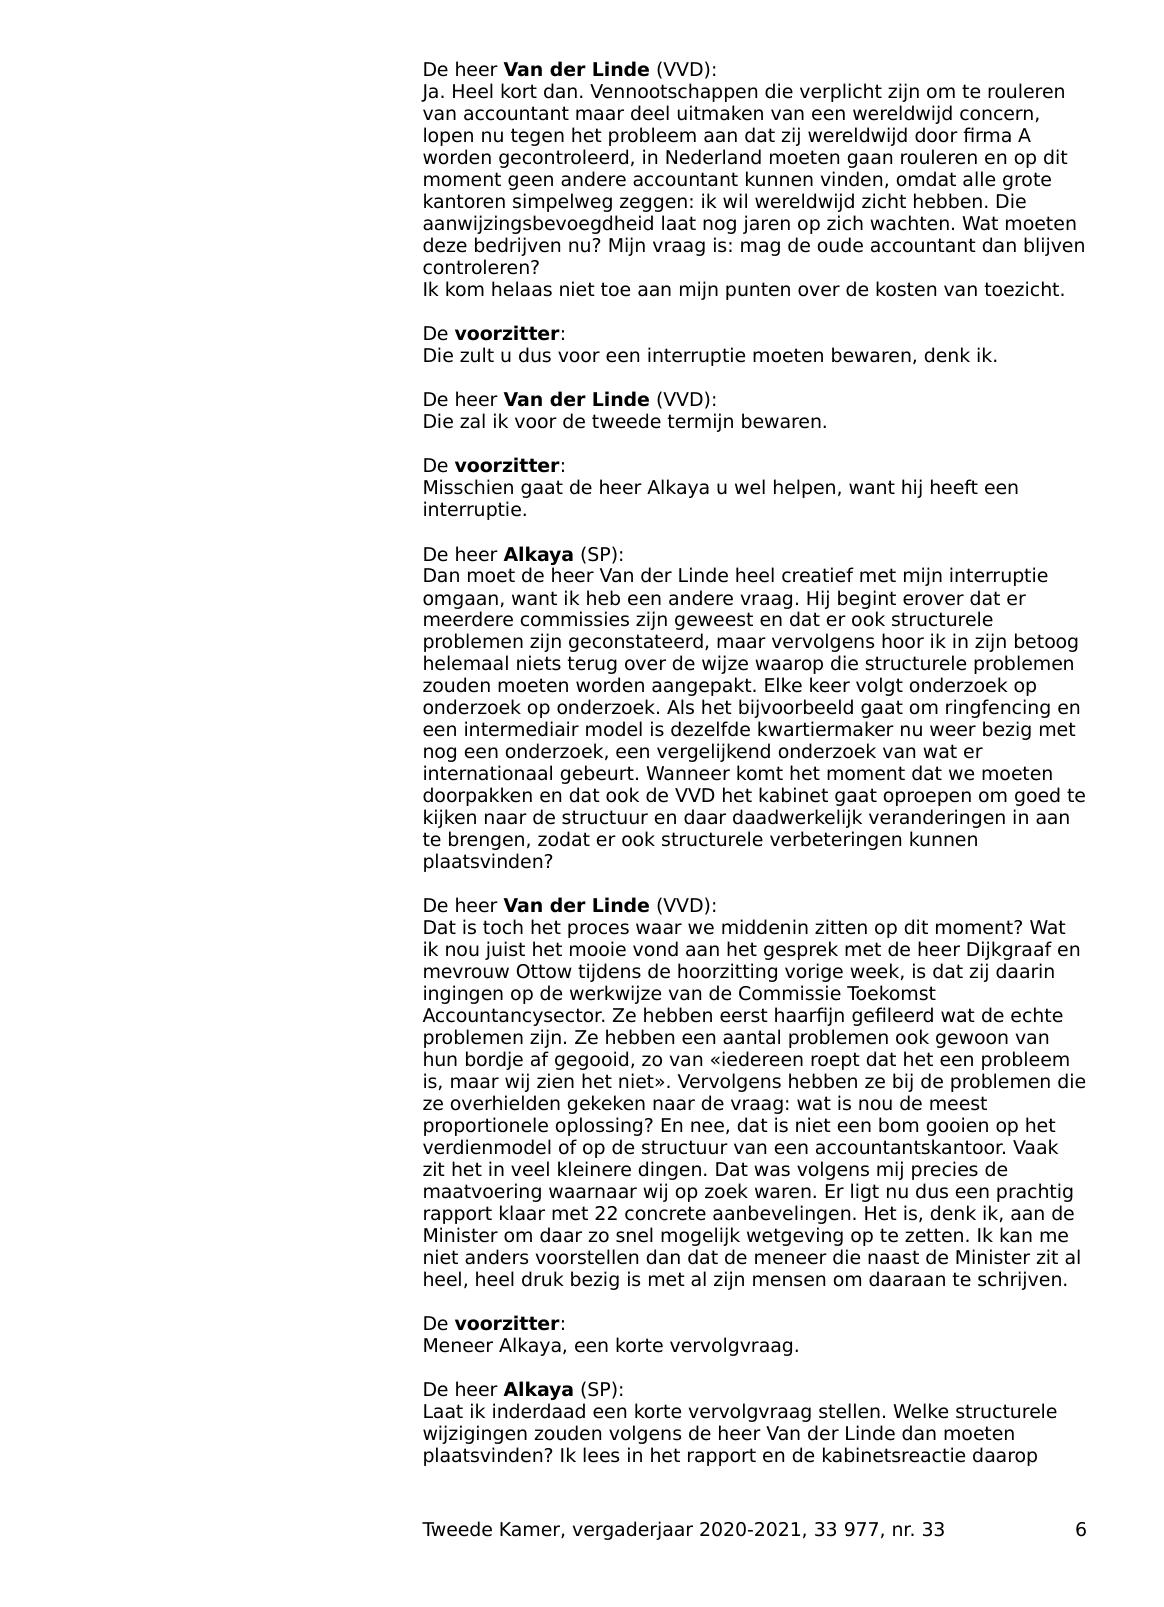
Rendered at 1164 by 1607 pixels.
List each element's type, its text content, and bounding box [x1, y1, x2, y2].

text De heer Alkaya (SP): [422, 1379, 1087, 1401]
text Dan moet de heer Van der Linde heel creatief met mijn interruptie omgaan, want ik heb een andere vraag. Hij begint erover dat er meerdere commissies zijn geweest en dat er ook structurele problemen zijn geconstateerd, maar vervolgens hoor ik in zijn betoog helemaal niets terug over de wijze waarop die structurele problemen zouden moeten worden aangepakt. Elke keer volgt onderzoek op onderzoek op onderzoek. Als het bijvoorbeeld gaat om ringfencing en een intermediair model is dezelfde kwartiermaker nu weer bezig met nog een onderzoek, een vergelijkend onderzoek van wat er internationaal gebeurt. Wanneer komt het moment dat we moeten doorpakken en dat ook de VVD het kabinet gaat oproepen om goed te kijken naar de structuur en daar daadwerkelijk veranderingen in aan te brengen, zodat er ook structurele verbeteringen kunnen plaatsvinden? [422, 565, 1087, 873]
text De heer Van der Linde (VVD): [422, 59, 1087, 81]
text Die zult u dus voor een interruptie moeten bewaren, denk ik. [422, 345, 1087, 367]
text De voorzitter: [422, 455, 1087, 477]
text Misschien gaat de heer Alkaya u wel helpen, want hij heeft een interruptie. [422, 477, 1087, 521]
text Dat is toch het proces waar we middenin zitten op dit moment? Wat ik nou juist het mooie vond aan het gesprek met de heer Dijkgraaf en mevrouw Ottow tijdens de hoorzitting vorige week, is dat zij daarin ingingen op de werkwijze van de Commissie Toekomst Accountancysector. Ze hebben eerst haarfijn gefileerd wat de echte problemen zijn. Ze hebben een aantal problemen ook gewoon van hun bordje af gegooid, zo van «iedereen roept dat het een probleem is, maar wij zien het niet». Vervolgens hebben ze bij de problemen die ze overhielden gekeken naar de vraag: wat is nou de meest proportionele oplossing? En nee, dat is niet een bom gooien op het verdienmodel of op de structuur van een accountantskantoor. Vaak zit het in veel kleinere dingen. Dat was volgens mij precies de maatvoering waarnaar wij op zoek waren. Er ligt nu dus een prachtig rapport klaar met 22 concrete aanbevelingen. Het is, denk ik, aan de Minister om daar zo snel mogelijk wetgeving op te zetten. Ik kan me niet anders voorstellen dan dat de meneer die naast de Minister zit al heel, heel druk bezig is met al zijn mensen om daaraan te schrijven. [422, 917, 1087, 1291]
text De voorzitter: [422, 323, 1087, 345]
text De heer Van der Linde (VVD): [422, 895, 1087, 917]
text De voorzitter: [422, 1313, 1087, 1335]
text Laat ik inderdaad een korte vervolgvraag stellen. Welke structurele wijzigingen zouden volgens de heer Van der Linde dan moeten plaatsvinden? Ik lees in het rapport en de kabinetsreactie daarop [422, 1401, 1087, 1467]
text De heer Alkaya (SP): [422, 543, 1087, 565]
text Die zal ik voor de tweede termijn bewaren. [422, 411, 1087, 433]
text Ik kom helaas niet toe aan mijn punten over de kosten van toezicht. [422, 279, 1087, 301]
text Meneer Alkaya, een korte vervolgvraag. [422, 1335, 1087, 1357]
text De heer Van der Linde (VVD): [422, 389, 1087, 411]
text Ja. Heel kort dan. Vennootschappen die verplicht zijn om te rouleren van accountant maar deel uitmaken van een wereldwijd concern, lopen nu tegen het probleem aan dat zij wereldwijd door firma A worden gecontroleerd, in Nederland moeten gaan rouleren en op dit moment geen andere accountant kunnen vinden, omdat alle grote kantoren simpelweg zeggen: ik wil wereldwijd zicht hebben. Die aanwijzingsbevoegdheid laat nog jaren op zich wachten. Wat moeten deze bedrijven nu? Mijn vraag is: mag de oude accountant dan blijven controleren? [422, 81, 1087, 279]
